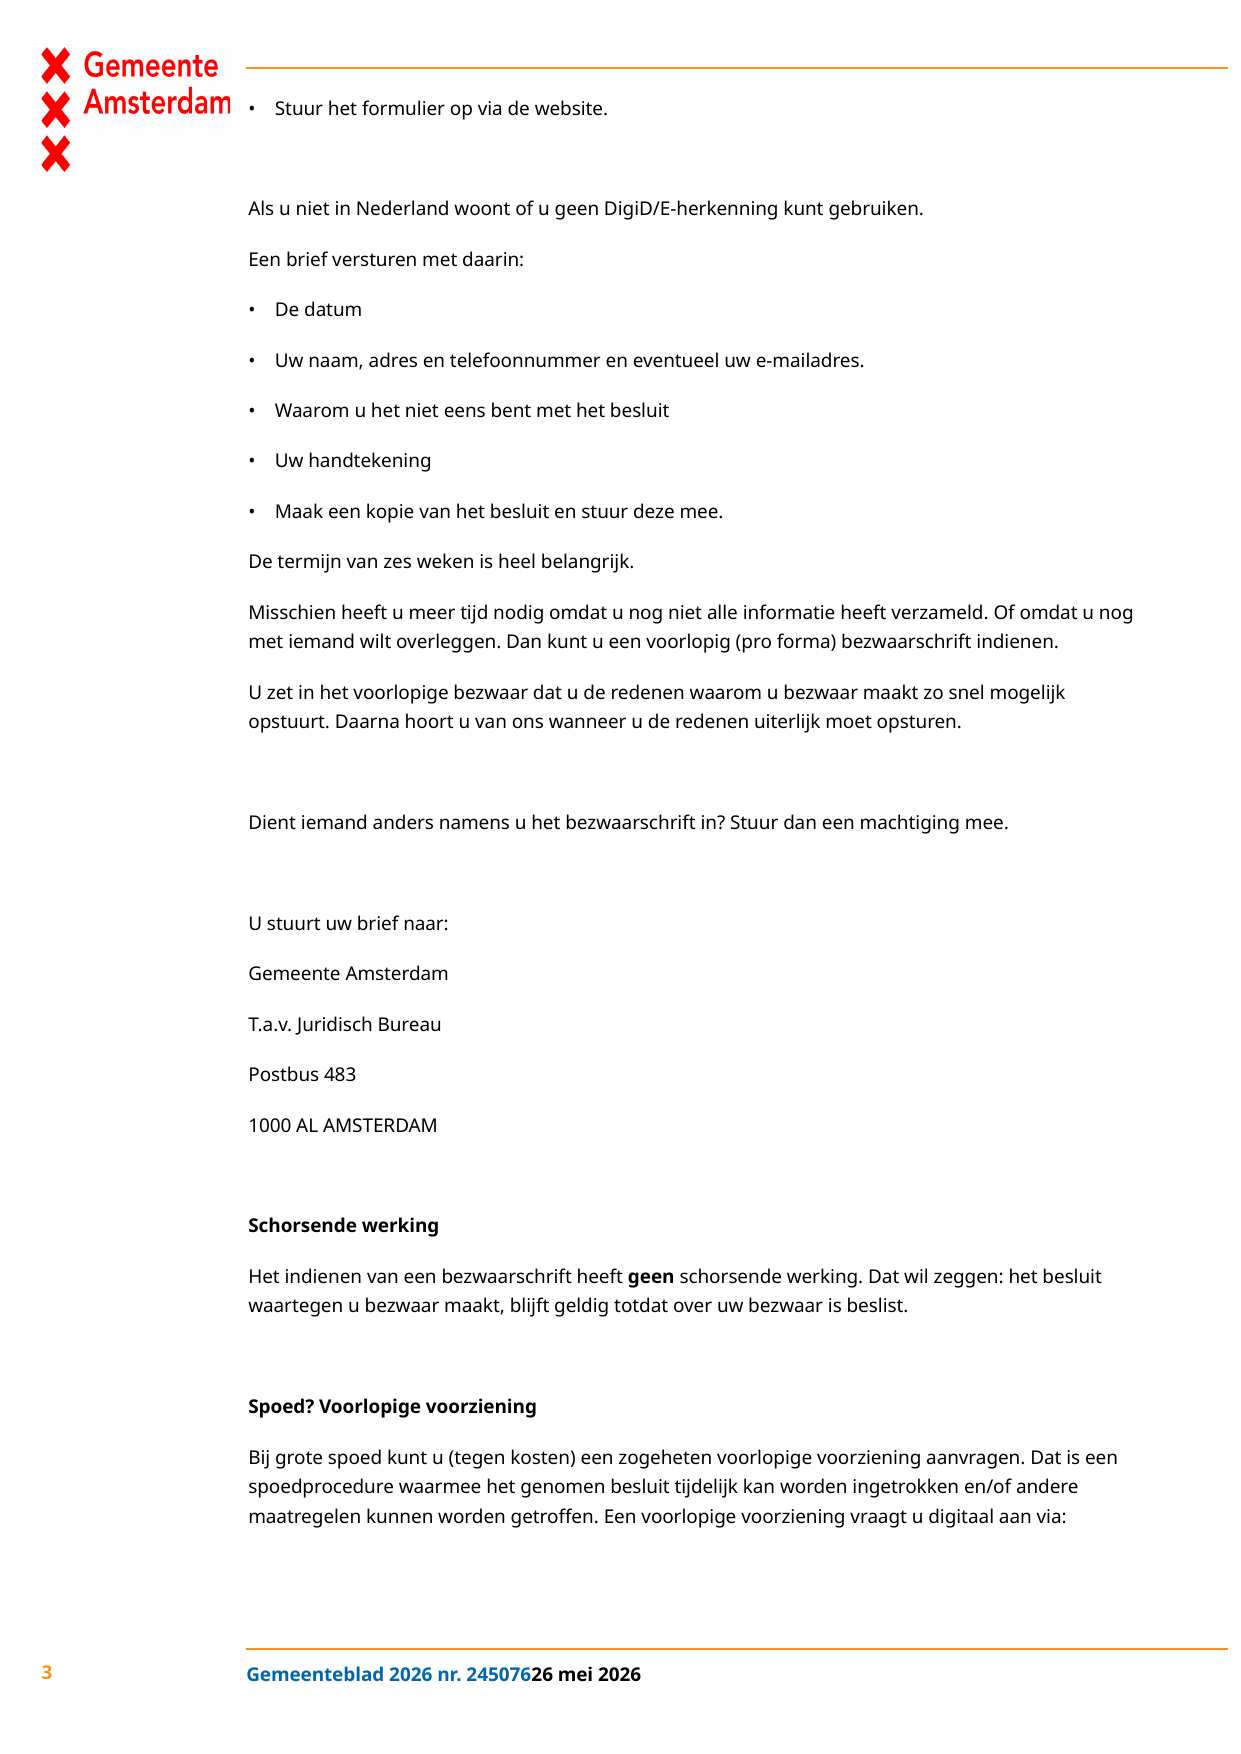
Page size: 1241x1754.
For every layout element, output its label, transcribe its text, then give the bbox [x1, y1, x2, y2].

text • Maak een kopie van het besluit en stuur deze mee. [248, 498, 1152, 524]
text • Uw naam, adres en telefoonnummer en eventueel uw e-mailadres. [248, 347, 1152, 373]
text T.a.v. Juridisch Bureau [248, 1011, 1152, 1037]
text Bij grote spoed kunt u (tegen kosten) een zogeheten voorlopige voorziening aanvragen. Dat is een spoedprocedure waarmee het genomen besluit tijdelijk kan worden ingetrokken en/of andere maatregelen kunnen worden getroffen. Een voorlopige voorziening vraagt u digitaal aan via: [248, 1444, 1152, 1529]
text Een brief versturen met daarin: [248, 246, 1152, 272]
text Gemeente Amsterdam [248, 961, 1152, 986]
text U stuurt uw brief naar: [248, 910, 1152, 936]
text • Uw handtekening [248, 448, 1152, 473]
text Dient iemand anders namens u het bezwaarschrift in? Stuur dan een machtiging mee. [248, 809, 1152, 835]
text Schorsende werking [248, 1213, 1152, 1238]
text • Waarom u het niet eens bent met het besluit [248, 397, 1152, 423]
text Postbus 483 [248, 1061, 1152, 1087]
text Spoed? Voorlopige voorziening [248, 1393, 1152, 1419]
text Het indienen van een bezwaarschrift heeft geen schorsende werking. Dat wil zeggen: het besluit waartegen u bezwaar maakt, blijft geldig totdat over uw bezwaar is beslist. [248, 1263, 1152, 1318]
text De termijn van zes weken is heel belangrijk. [248, 548, 1152, 574]
text 1000 AL AMSTERDAM [248, 1112, 1152, 1138]
text Misschien heeft u meer tijd nodig omdat u nog niet alle informatie heeft verzameld. Of omdat u nog met iemand wilt overleggen. Dan kunt u een voorlopig (pro forma) bezwaarschrift indienen. [248, 599, 1152, 654]
text Als u niet in Nederland woont of u geen DigiD/E-herkenning kunt gebruiken. [248, 196, 1152, 221]
text • Stuur het formulier op via de website. [248, 95, 1152, 121]
text • De datum [248, 296, 1152, 322]
picture [41, 47, 231, 172]
text U zet in het voorlopige bezwaar dat u de redenen waarom u bezwaar maakt zo snel mogelijk opstuurt. Daarna hoort u van ons wanneer u de redenen uiterlijk moet opsturen. [248, 679, 1152, 734]
